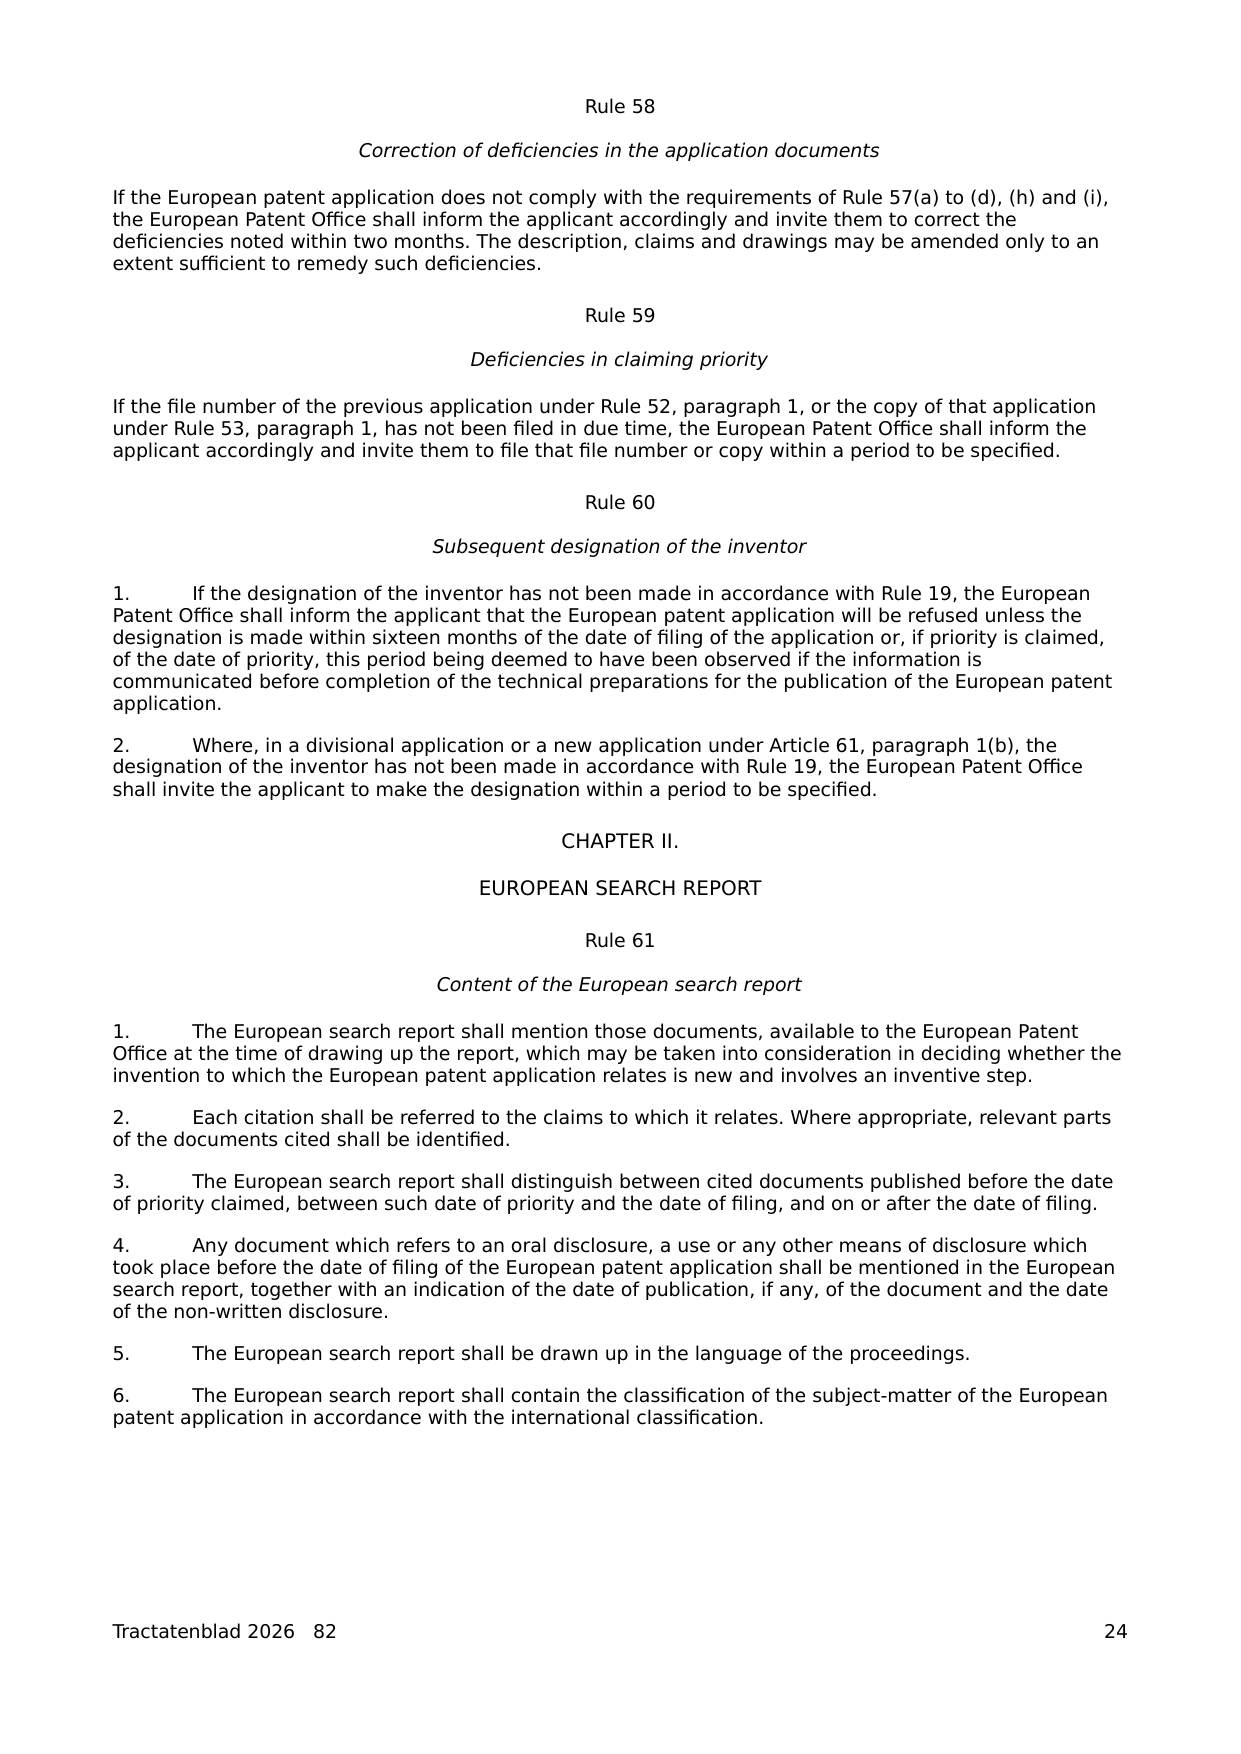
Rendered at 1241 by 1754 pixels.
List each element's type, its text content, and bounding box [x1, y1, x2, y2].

text 6. The European search report shall contain the classification of the subject-matter of the European patent application in accordance with the international classification. [112, 1385, 1128, 1429]
subtitle Rule 58 Correction of deficiencies in the application documents [112, 96, 1128, 162]
text 3. The European search report shall distinguish between cited documents published before the date of priority claimed, between such date of priority and the date of filing, and on or after the date of filing. [112, 1171, 1128, 1215]
text 5. The European search report shall be drawn up in the language of the proceedings. [112, 1343, 1128, 1365]
text If the European patent application does not comply with the requirements of Rule 57(a) to (d), (h) and (i), the European Patent Office shall inform the applicant accordingly and invite them to correct the deficiencies noted within two months. The description, claims and drawings may be amended only to an extent sufficient to remedy such deficiencies. [112, 187, 1128, 275]
subtitle Rule 59 Deficiencies in claiming priority [112, 305, 1128, 371]
text 2. Each citation shall be referred to the claims to which it relates. Where appropriate, relevant parts of the documents cited shall be identified. [112, 1107, 1128, 1151]
text 4. Any document which refers to an oral disclosure, a use or any other means of disclosure which took place before the date of filing of the European patent application shall be mentioned in the European search report, together with an indication of the date of publication, if any, of the document and the date of the non-written disclosure. [112, 1235, 1128, 1323]
text If the file number of the previous application under Rule 52, paragraph 1, or the copy of that application under Rule 53, paragraph 1, has not been filed in due time, the European Patent Office shall inform the applicant accordingly and invite them to file that file number or copy within a period to be specified. [112, 396, 1128, 462]
subtitle Rule 61 Content of the European search report [112, 930, 1128, 996]
text 1. The European search report shall mention those documents, available to the European Patent Office at the time of drawing up the report, which may be taken into consideration in deciding whether the invention to which the European patent application relates is new and involves an inventive step. [112, 1021, 1128, 1087]
text 2. Where, in a divisional application or a new application under Article 61, paragraph 1(b), the designation of the inventor has not been made in accordance with Rule 19, the European Patent Office shall invite the applicant to make the designation within a period to be specified. [112, 734, 1128, 800]
subtitle Rule 60 Subsequent designation of the inventor [112, 492, 1128, 558]
text 1. If the designation of the inventor has not been made in accordance with Rule 19, the European Patent Office shall inform the applicant that the European patent application will be refused unless the designation is made within sixteen months of the date of filing of the application or, if priority is claimed, of the date of priority, this period being deemed to have been observed if the information is communicated before completion of the technical preparations for the publication of the European patent application. [112, 583, 1128, 714]
subtitle CHAPTER II. EUROPEAN SEARCH REPORT [112, 830, 1128, 900]
